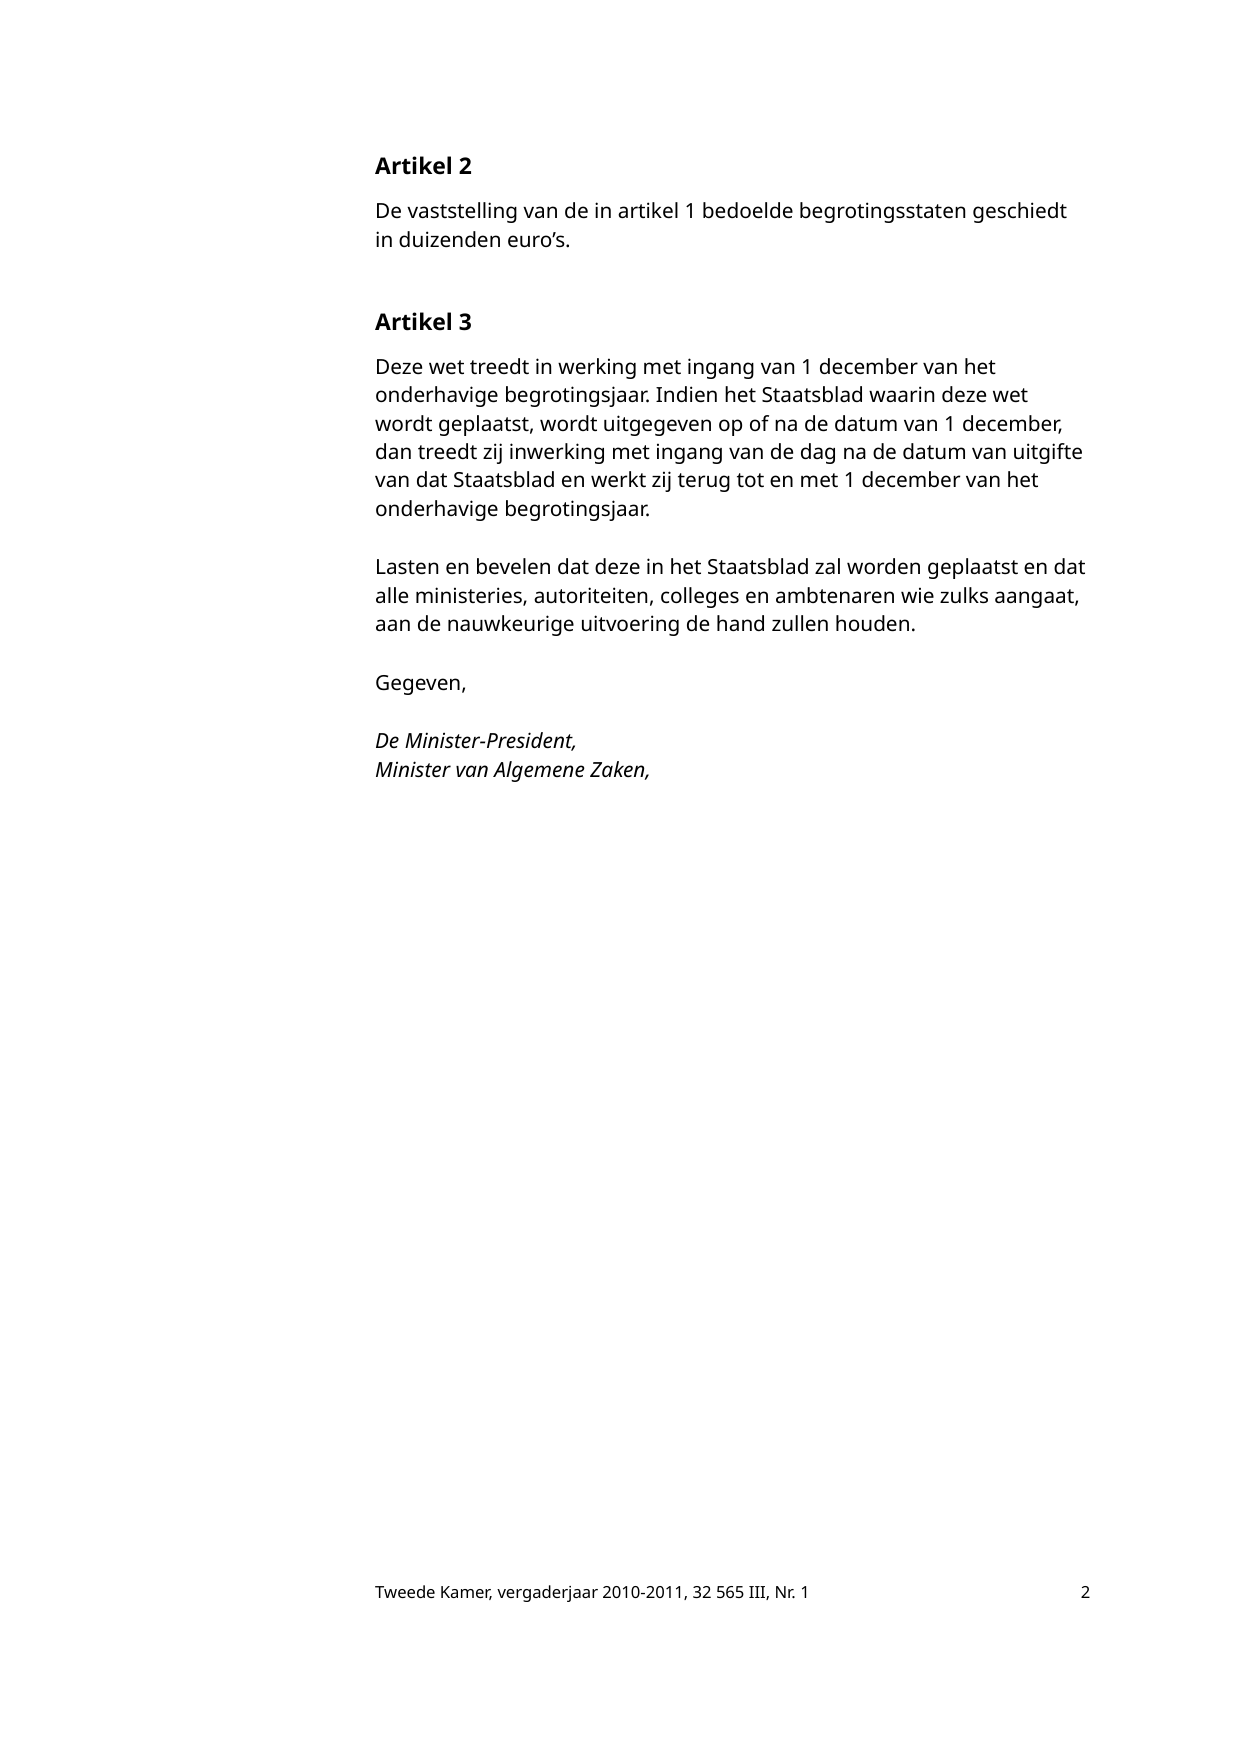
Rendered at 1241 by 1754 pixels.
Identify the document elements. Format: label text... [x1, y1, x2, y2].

text Deze wet treedt in werking met ingang van 1 december van het onderhavige begrotingsjaar. Indien het Staatsblad waarin deze wet wordt geplaatst, wordt uitgegeven op of na de datum van 1 december, dan treedt zij inwerking met ingang van de dag na de datum van uitgifte van dat Staatsblad en werkt zij terug tot en met 1 december van het onderhavige begrotingsjaar. [375, 352, 1090, 522]
subtitle Artikel 2 [375, 150, 1090, 181]
text Minister van Algemene Zaken, [375, 755, 1090, 783]
subtitle Artikel 3 [375, 306, 1090, 337]
text Gegeven, [375, 668, 1090, 696]
text De Minister-President, [375, 726, 1090, 755]
text Lasten en bevelen dat deze in het Staatsblad zal worden geplaatst en dat alle ministeries, autoriteiten, colleges en ambtenaren wie zulks aangaat, aan de nauwkeurige uitvoering de hand zullen houden. [375, 552, 1090, 638]
text De vaststelling van de in artikel 1 bedoelde begrotingsstaten geschiedt in duizenden euro’s. [375, 196, 1090, 253]
